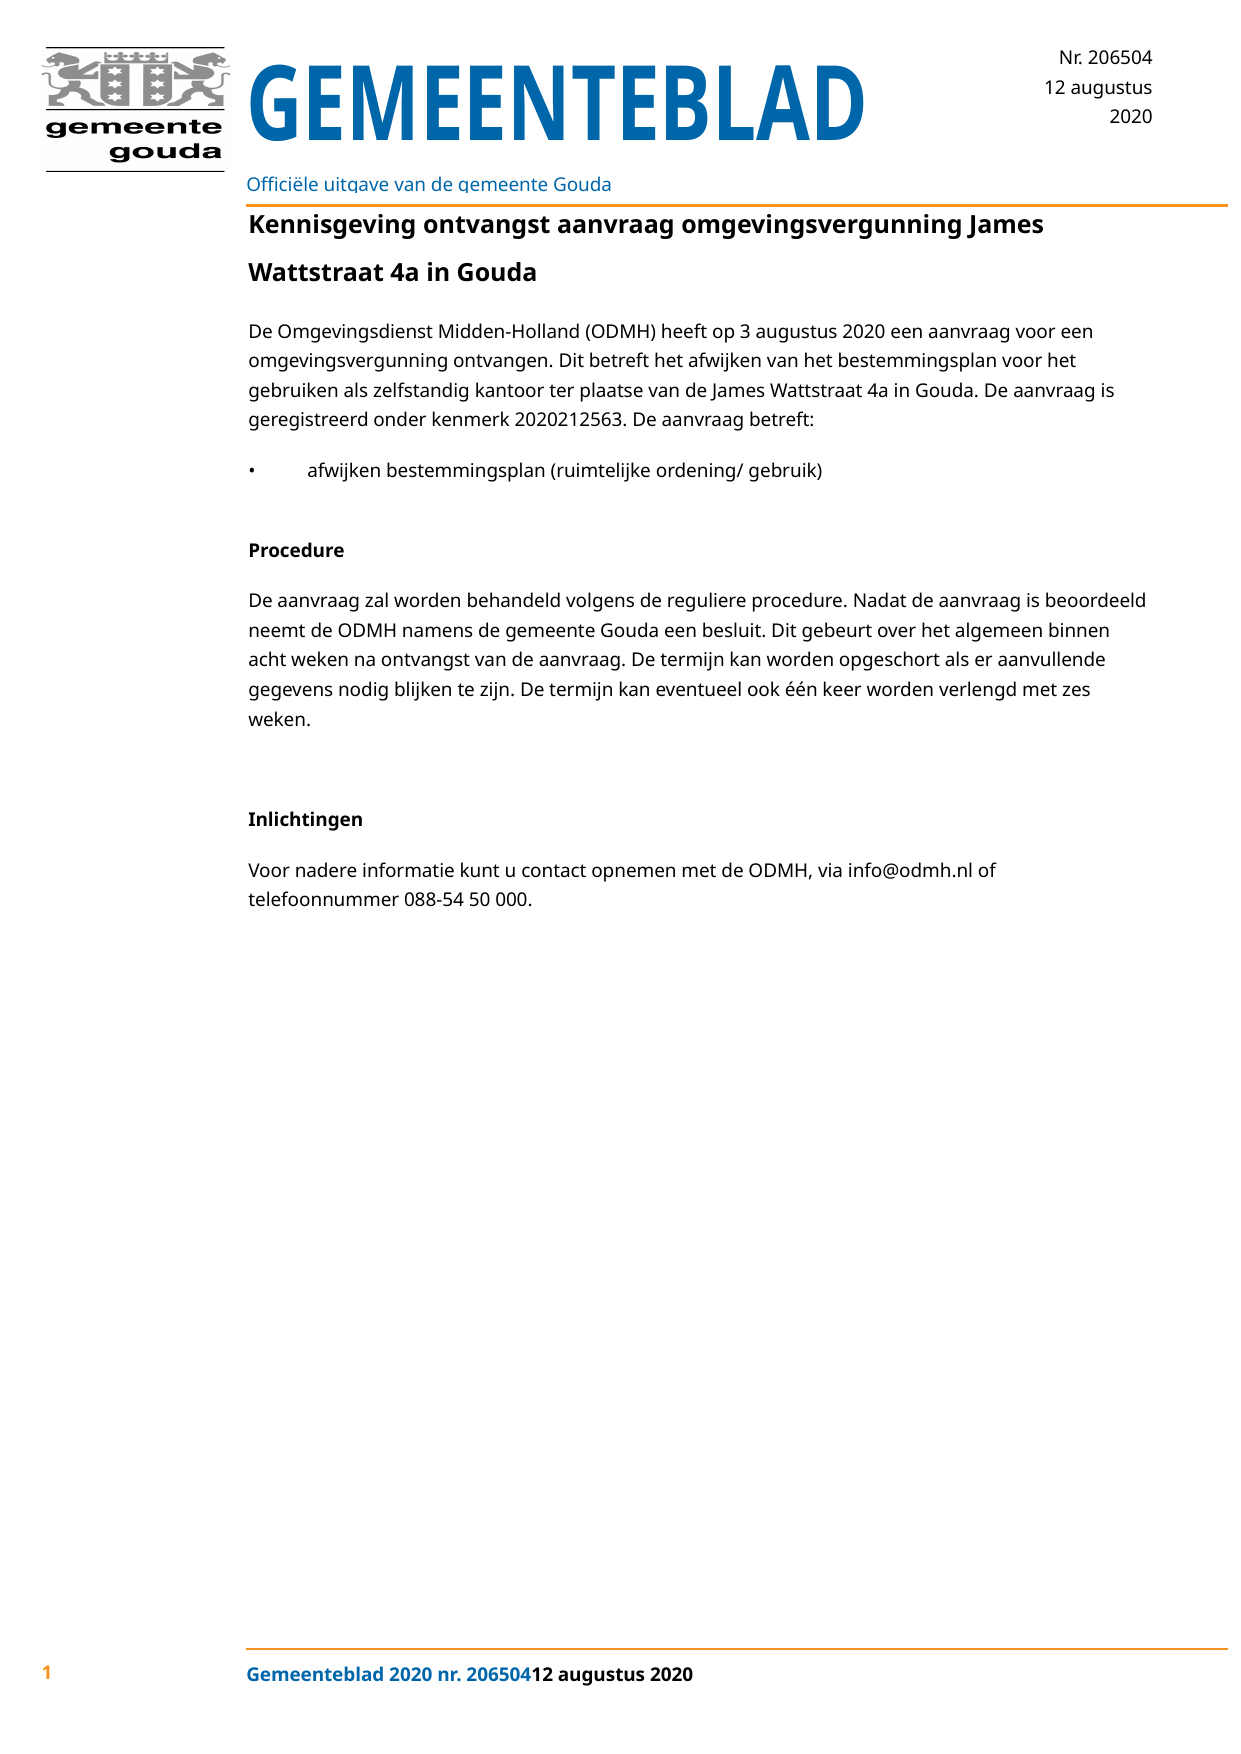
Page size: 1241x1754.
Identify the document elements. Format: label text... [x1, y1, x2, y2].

text Kennisgeving ontvangst aanvraag omgevingsvergunning James Wattstraat 4a in Gouda [248, 207, 1152, 288]
text De aanvraag zal worden behandeld volgens de reguliere procedure. Nadat de aanvraag is beoordeeld neemt de ODMH namens de gemeente Gouda een besluit. Dit gebeurt over het algemeen binnen acht weken na ontvangst van de aanvraag. De termijn kan worden opgeschort als er aanvullende gegevens nodig blijken te zijn. De termijn kan eventueel ook één keer worden verlengd met zes weken. [248, 587, 1152, 732]
picture [41, 47, 231, 172]
text Procedure [248, 537, 1152, 563]
text Inlichtingen [248, 807, 1152, 832]
text De Omgevingsdienst Midden-Holland (ODMH) heeft op 3 augustus 2020 een aanvraag voor een omgevingsvergunning ontvangen. Dit betreft het afwijken van het bestemmingsplan voor het gebruiken als zelfstandig kantoor ter plaatse van de James Wattstraat 4a in Gouda. De aanvraag is geregistreerd onder kenmerk 2020212563. De aanvraag betreft: [248, 318, 1152, 432]
text Voor nadere informatie kunt u contact opnemen met de ODMH, via info@odmh.nl of telefoonnummer 088-54 50 000. [248, 857, 1152, 912]
list afwijken bestemmingsplan (ruimtelijke ordening/ gebruik) [248, 457, 1152, 483]
